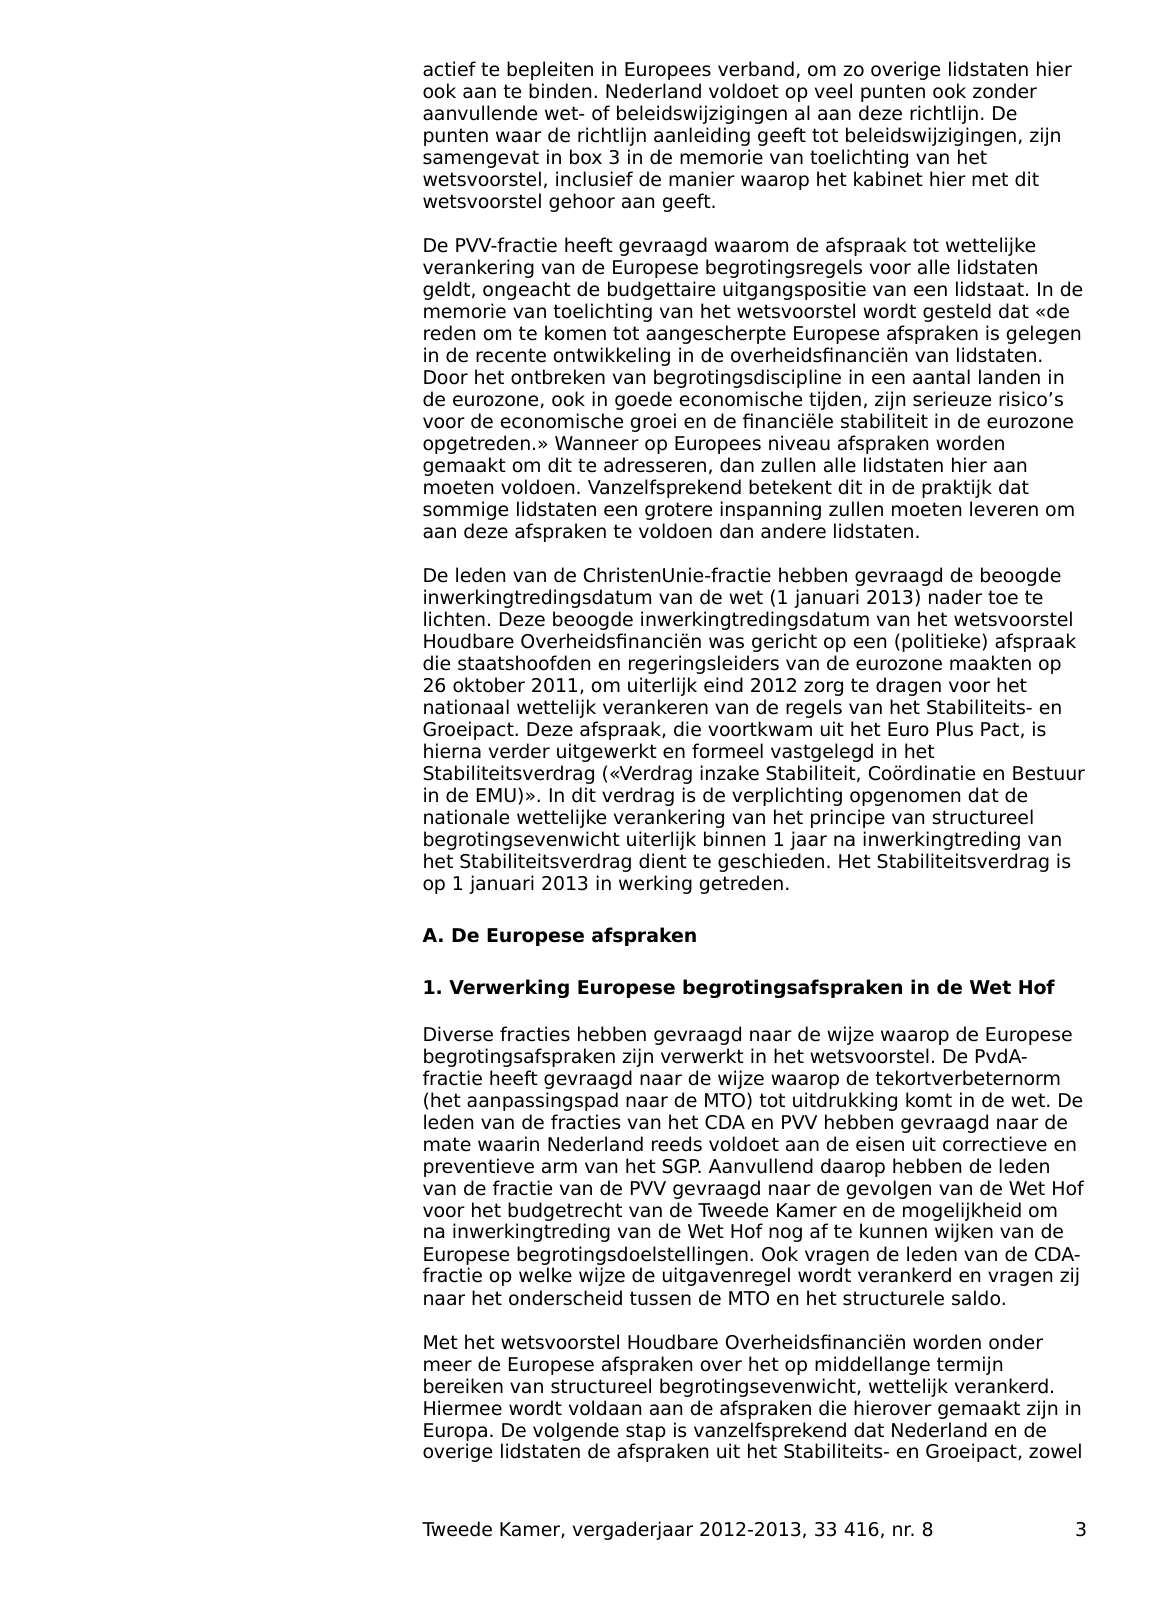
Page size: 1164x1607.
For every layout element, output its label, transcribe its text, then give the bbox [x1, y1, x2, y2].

text De PVV-fractie heeft gevraagd waarom de afspraak tot wettelijke verankering van de Europese begrotingsregels voor alle lidstaten geldt, ongeacht de budgettaire uitgangspositie van een lidstaat. In de memorie van toelichting van het wetsvoorstel wordt gesteld dat «de reden om te komen tot aangescherpte Europese afspraken is gelegen in de recente ontwikkeling in de overheidsfinanciën van lidstaten. Door het ontbreken van begrotingsdiscipline in een aantal landen in de eurozone, ook in goede economische tijden, zijn serieuze risico’s voor de economische groei en de financiële stabiliteit in de eurozone opgetreden.» Wanneer op Europees niveau afspraken worden gemaakt om dit te adresseren, dan zullen alle lidstaten hier aan moeten voldoen. Vanzelfsprekend betekent dit in de praktijk dat sommige lidstaten een grotere inspanning zullen moeten leveren om aan deze afspraken te voldoen dan andere lidstaten. [422, 235, 1087, 543]
text Met het wetsvoorstel Houdbare Overheidsfinanciën worden onder meer de Europese afspraken over het op middellange termijn bereiken van structureel begrotingsevenwicht, wettelijk verankerd. Hiermee wordt voldaan aan de afspraken die hierover gemaakt zijn in Europa. De volgende stap is vanzelfsprekend dat Nederland en de overige lidstaten de afspraken uit het Stabiliteits- en Groeipact, zowel [422, 1332, 1087, 1463]
text Diverse fracties hebben gevraagd naar de wijze waarop de Europese begrotingsafspraken zijn verwerkt in het wetsvoorstel. De PvdA-fractie heeft gevraagd naar de wijze waarop de tekortverbeternorm (het aanpassingspad naar de MTO) tot uitdrukking komt in de wet. De leden van de fracties van het CDA en PVV hebben gevraagd naar de mate waarin Nederland reeds voldoet aan de eisen uit correctieve en preventieve arm van het SGP. Aanvullend daarop hebben de leden van de fractie van de PVV gevraagd naar de gevolgen van de Wet Hof voor het budgetrecht van de Tweede Kamer en de mogelijkheid om na inwerkingtreding van de Wet Hof nog af te kunnen wijken van de Europese begrotingsdoelstellingen. Ook vragen de leden van de CDA-fractie op welke wijze de uitgavenregel wordt verankerd en vragen zij naar het onderscheid tussen de MTO en het structurele saldo. [422, 1024, 1087, 1309]
text De leden van de ChristenUnie-fractie hebben gevraagd de beoogde inwerkingtredingsdatum van de wet (1 januari 2013) nader toe te lichten. Deze beoogde inwerkingtredingsdatum van het wetsvoorstel Houdbare Overheidsfinanciën was gericht op een (politieke) afspraak die staatshoofden en regeringsleiders van de eurozone maakten op 26 oktober 2011, om uiterlijk eind 2012 zorg te dragen voor het nationaal wettelijk verankeren van de regels van het Stabiliteits- en Groeipact. Deze afspraak, die voortkwam uit het Euro Plus Pact, is hierna verder uitgewerkt en formeel vastgelegd in het Stabiliteitsverdrag («Verdrag inzake Stabiliteit, Coördinatie en Bestuur in de EMU)». In dit verdrag is de verplichting opgenomen dat de nationale wettelijke verankering van het principe van structureel begrotingsevenwicht uiterlijk binnen 1 jaar na inwerkingtreding van het Stabiliteitsverdrag dient te geschieden. Het Stabiliteitsverdrag is op 1 januari 2013 in werking getreden. [422, 565, 1087, 895]
subtitle A. De Europese afspraken [422, 925, 1087, 947]
text actief te bepleiten in Europees verband, om zo overige lidstaten hier ook aan te binden. Nederland voldoet op veel punten ook zonder aanvullende wet- of beleidswijzigingen al aan deze richtlijn. De punten waar de richtlijn aanleiding geeft tot beleidswijzigingen, zijn samengevat in box 3 in de memorie van toelichting van het wetsvoorstel, inclusief de manier waarop het kabinet hier met dit wetsvoorstel gehoor aan geeft. [422, 59, 1087, 213]
subtitle 1. Verwerking Europese begrotingsafspraken in de Wet Hof [422, 977, 1087, 999]
